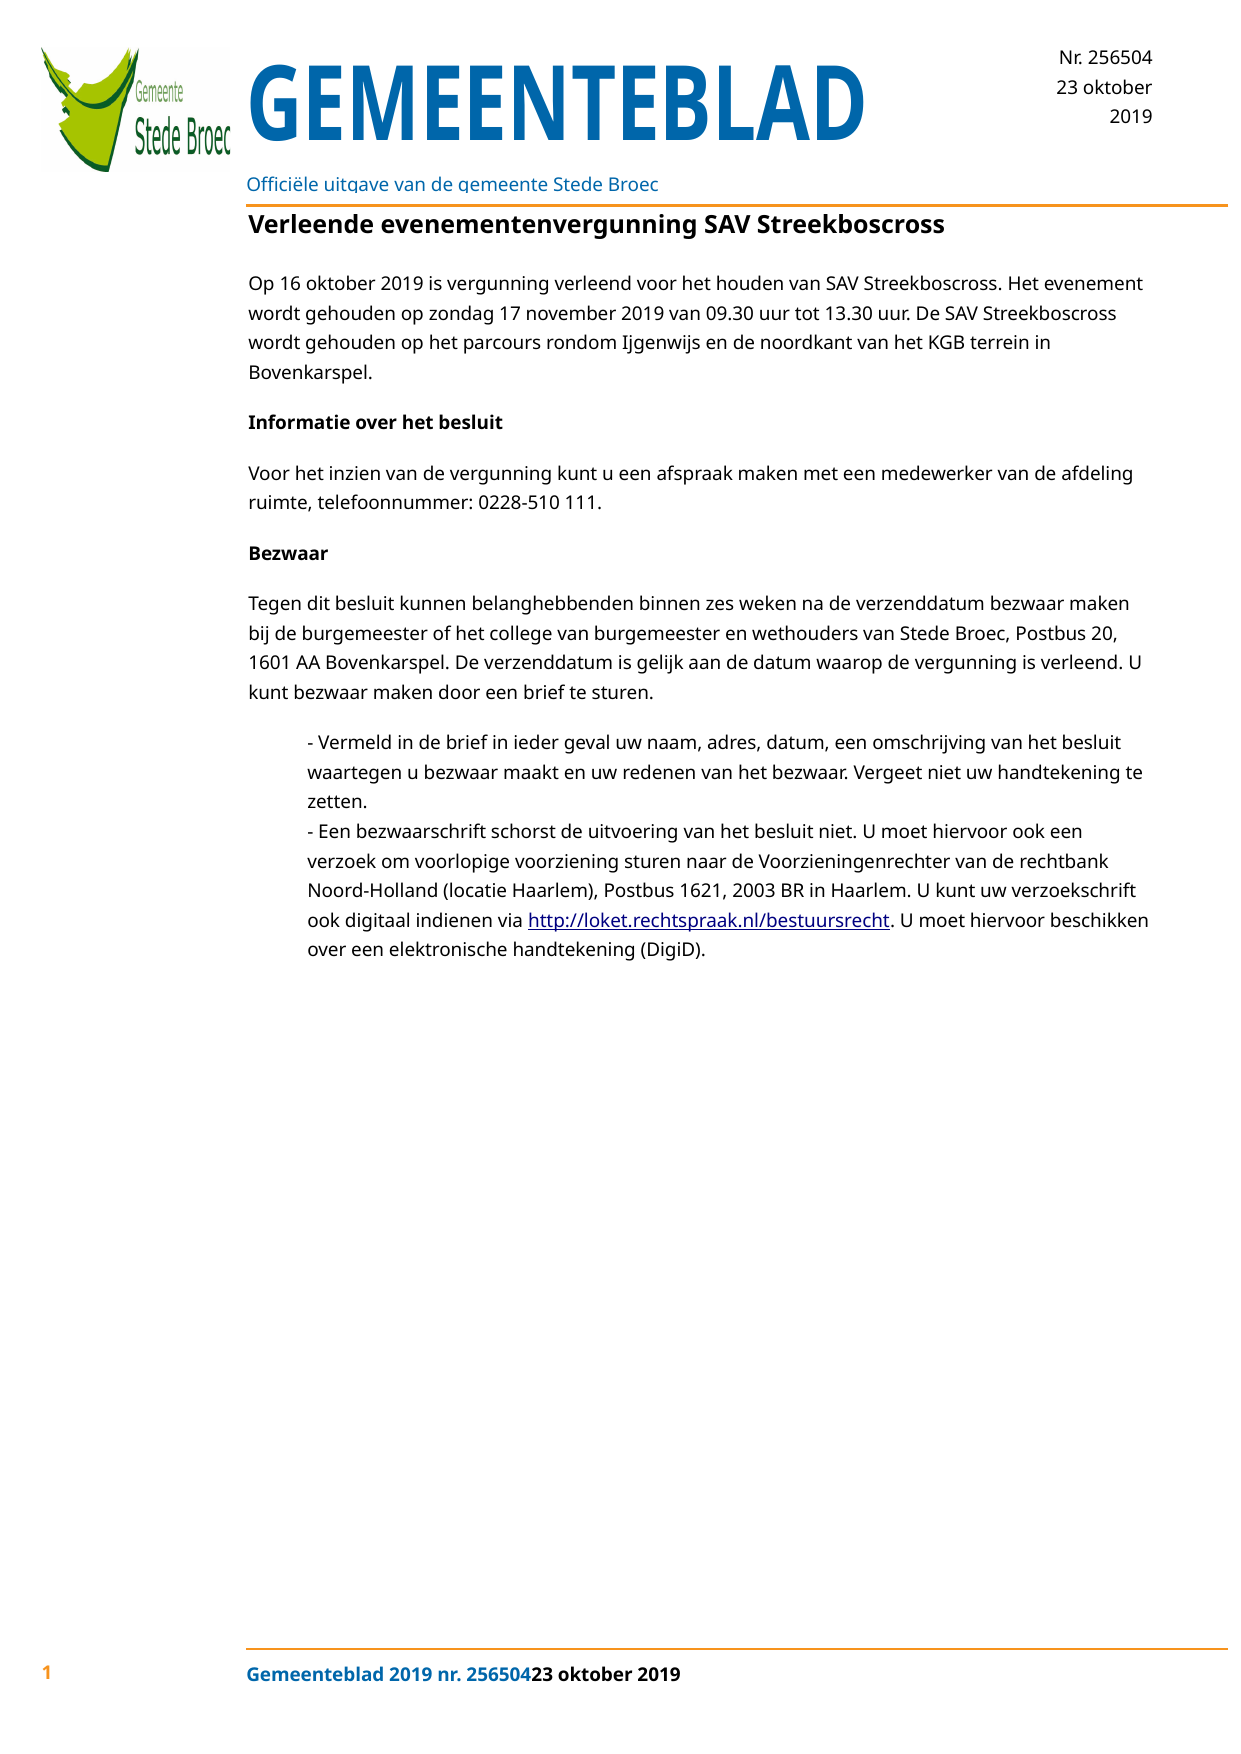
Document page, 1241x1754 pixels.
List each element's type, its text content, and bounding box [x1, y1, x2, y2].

picture [41, 47, 231, 172]
text Tegen dit besluit kunnen belanghebbenden binnen zes weken na de verzenddatum bezwaar maken bij de burgemeester of het college van burgemeester en wethouders van Stede Broec, Postbus 20, 1601 AA Bovenkarspel. De verzenddatum is gelijk aan de datum waarop de vergunning is verleend. U kunt bezwaar maken door een brief te sturen. [248, 590, 1152, 705]
text Bezwaar [248, 540, 1152, 566]
text Informatie over het besluit [248, 409, 1152, 435]
list - Vermeld in de brief in ieder geval uw naam, adres, datum, een omschrijving van het besluit waartegen u bezwaar maakt en uw redenen van het bezwaar. Vergeet niet uw handtekening te zetten. [248, 729, 1152, 814]
text Voor het inzien van de vergunning kunt u een afspraak maken met een medewerker van de afdeling ruimte, telefoonnummer: 0228-510 111. [248, 460, 1152, 515]
text Verleende evenementenvergunning SAV Streekboscross [248, 207, 1152, 241]
text Op 16 oktober 2019 is vergunning verleend voor het houden van SAV Streekboscross. Het evenement wordt gehouden op zondag 17 november 2019 van 09.30 uur tot 13.30 uur. De SAV Streekboscross wordt gehouden op het parcours rondom Ijgenwijs en de noordkant van het KGB terrein in Bovenkarspel. [248, 270, 1152, 385]
list - Een bezwaarschrift schorst de uitvoering van het besluit niet. U moet hiervoor ook een verzoek om voorlopige voorziening sturen naar de Voorzieningenrechter van de rechtbank Noord-Holland (locatie Haarlem), Postbus 1621, 2003 BR in Haarlem. U kunt uw verzoekschrift ook digitaal indienen via http://loket.rechtspraak.nl/bestuursrecht. U moet hiervoor beschikken over een elektronische handtekening (DigiD). [248, 818, 1152, 962]
